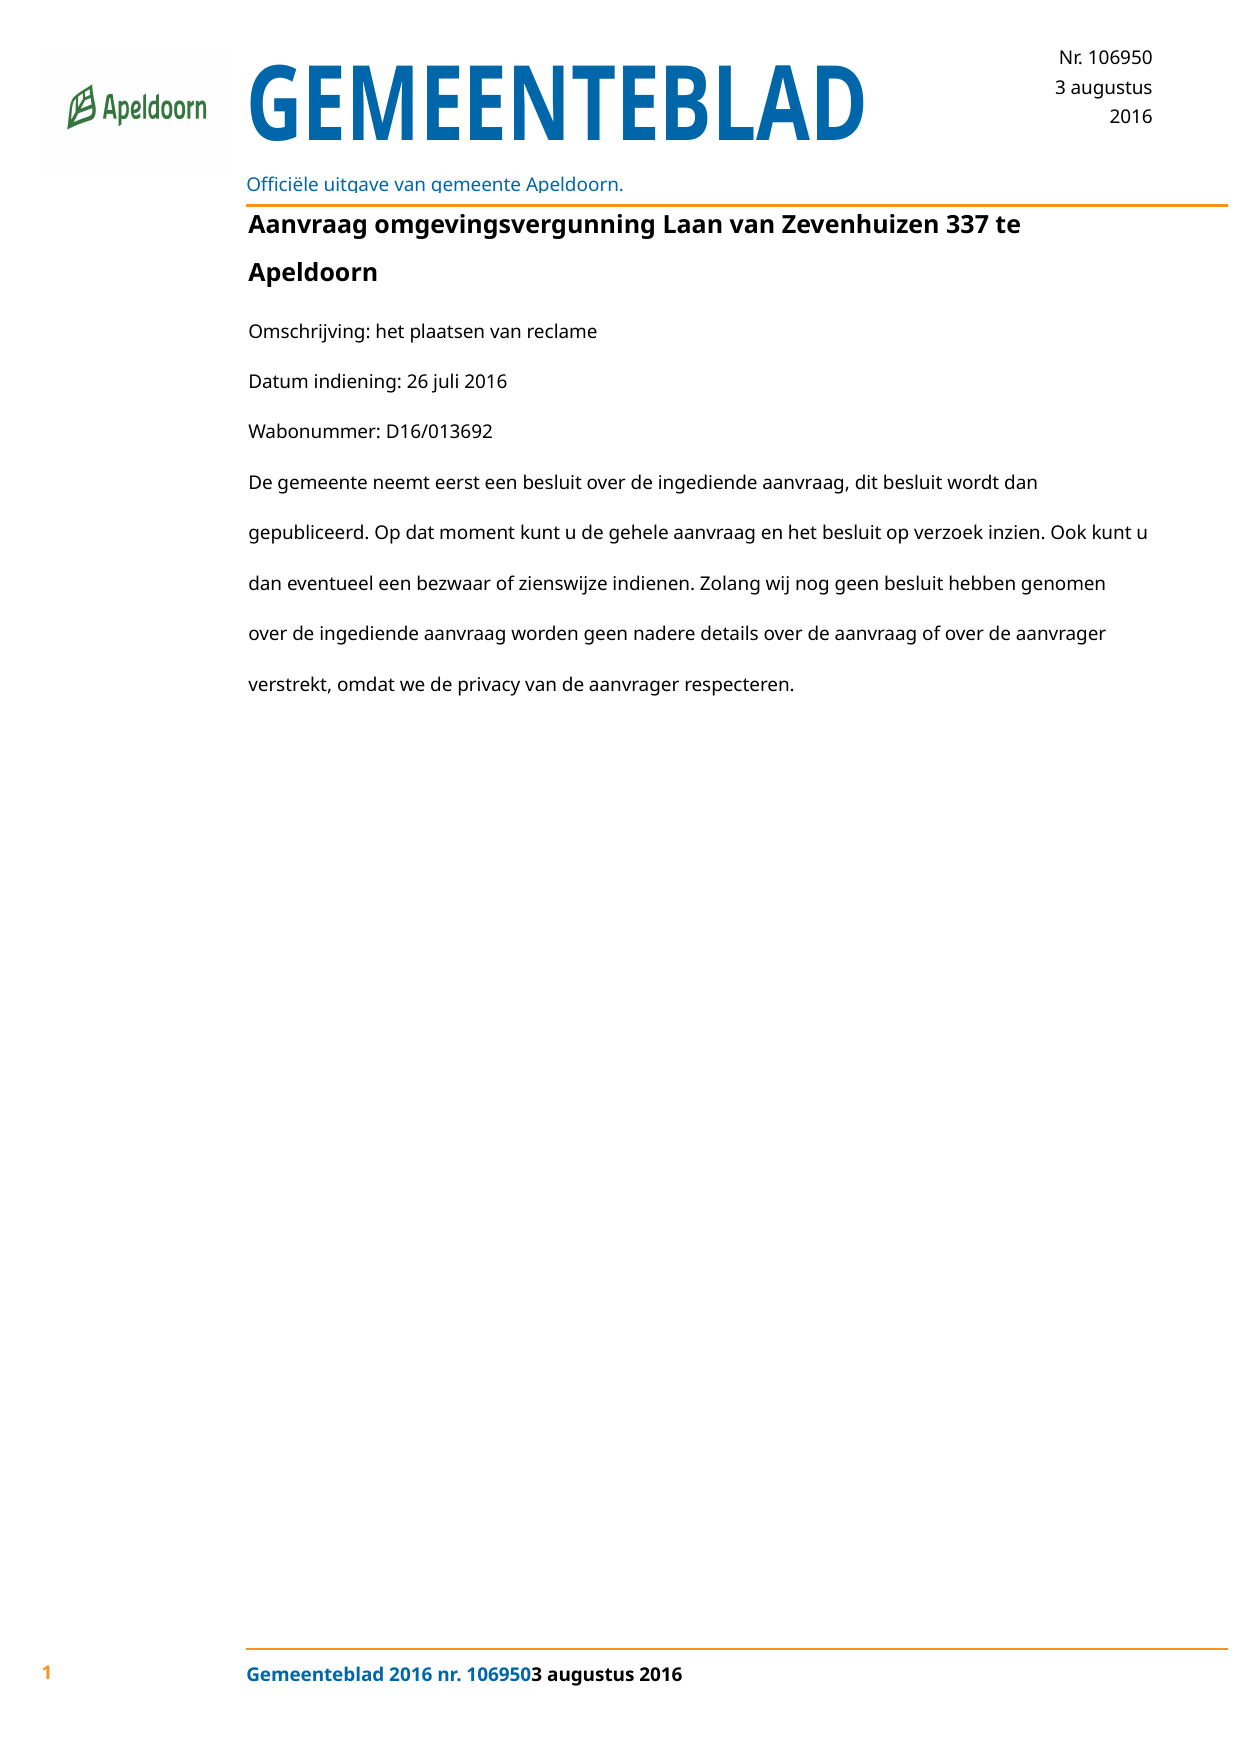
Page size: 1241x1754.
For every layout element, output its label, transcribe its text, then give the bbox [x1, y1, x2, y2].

text Datum indiening: 26 juli 2016 [248, 368, 1152, 394]
text gepubliceerd. Op dat moment kunt u de gehele aanvraag en het besluit op verzoek inzien. Ook kunt u [248, 519, 1152, 545]
text over de ingediende aanvraag worden geen nadere details over de aanvraag of over de aanvrager [248, 620, 1152, 646]
picture [41, 47, 231, 172]
text Omschrijving: het plaatsen van reclame [248, 318, 1152, 344]
text Wabonummer: D16/013692 [248, 419, 1152, 444]
text De gemeente neemt eerst een besluit over de ingediende aanvraag, dit besluit wordt dan [248, 469, 1152, 495]
text dan eventueel een bezwaar of zienswijze indienen. Zolang wij nog geen besluit hebben genomen [248, 570, 1152, 596]
text verstrekt, omdat we de privacy van de aanvrager respecteren. [248, 671, 1152, 697]
text Aanvraag omgevingsvergunning Laan van Zevenhuizen 337 te Apeldoorn [248, 207, 1152, 288]
